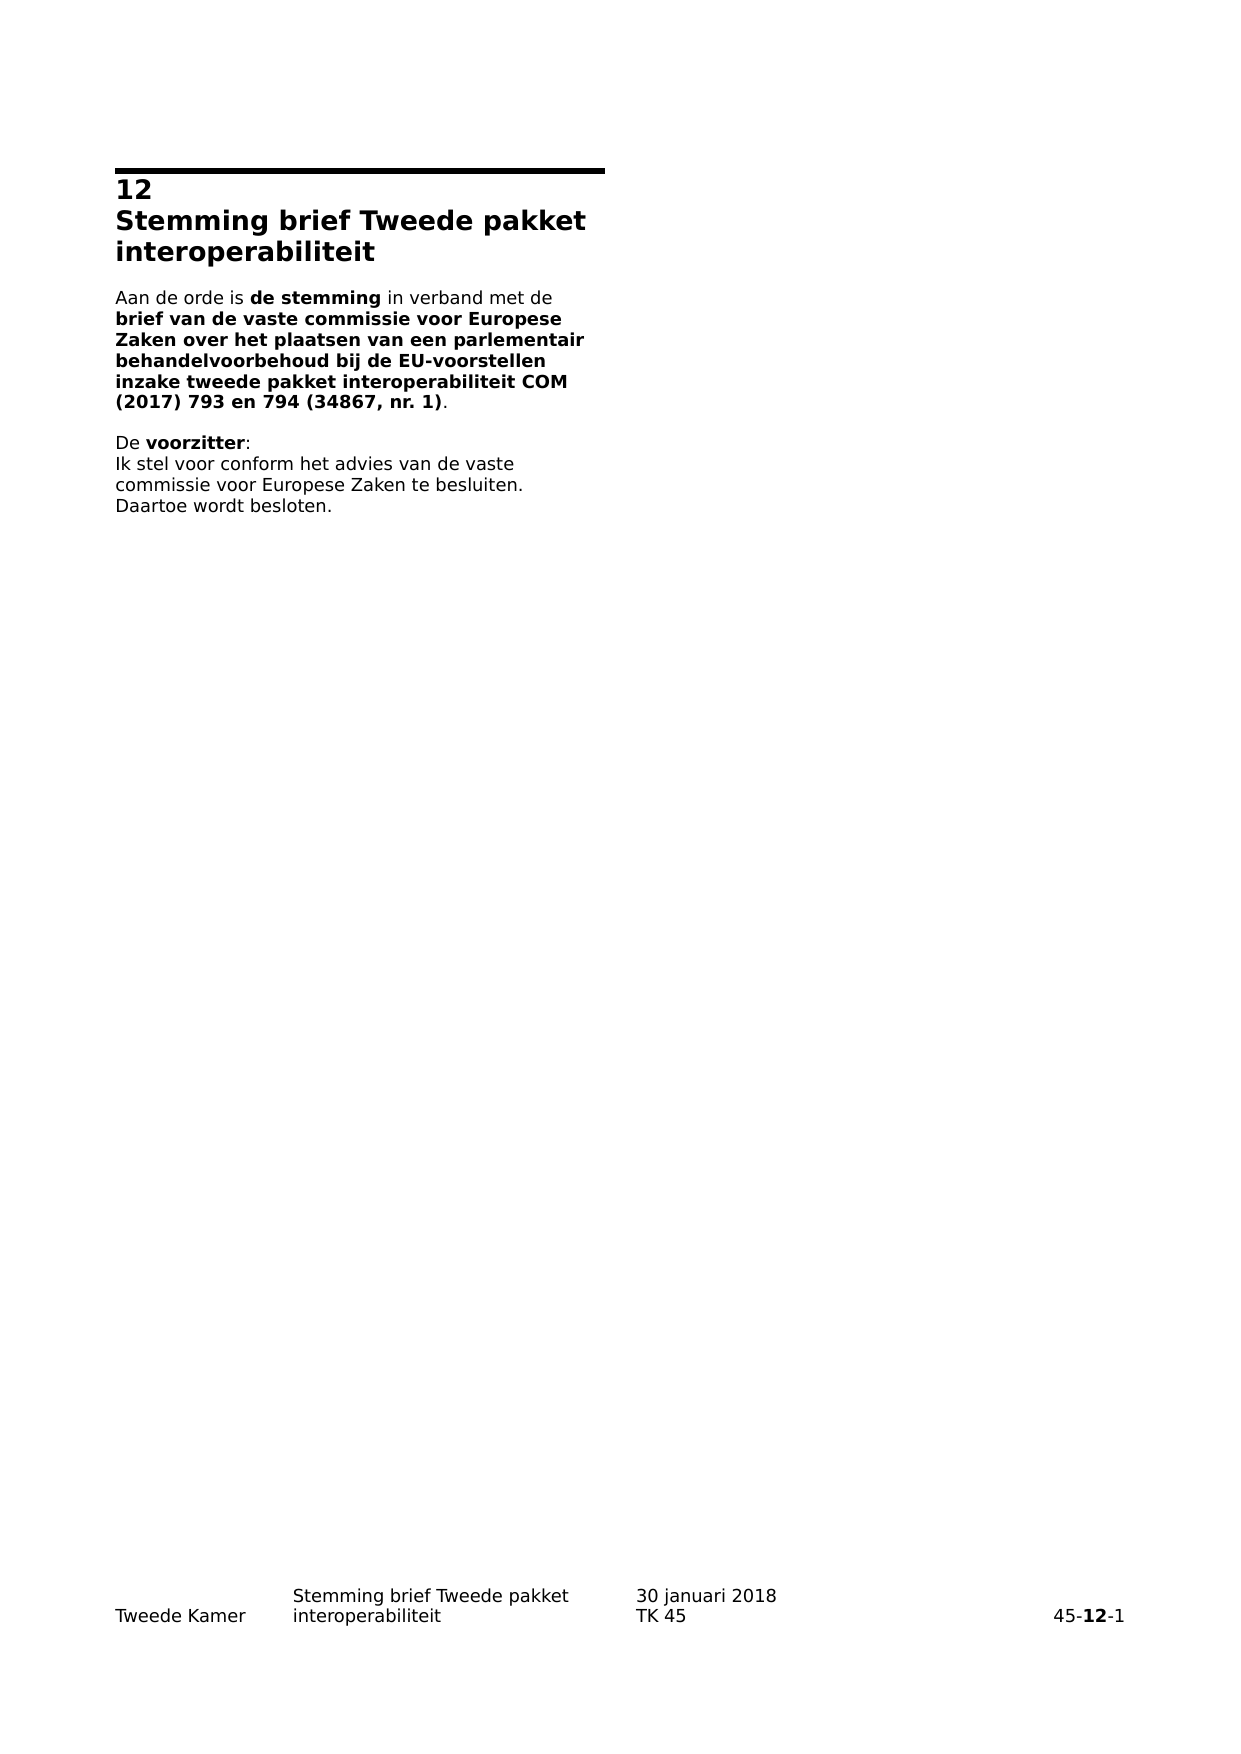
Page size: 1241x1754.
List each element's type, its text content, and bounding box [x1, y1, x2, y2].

title 12 Stemming brief Tweede pakket interoperabiliteit [115, 174, 605, 268]
text Aan de orde is de stemming in verband met de brief van de vaste commissie voor Europese Zaken over het plaatsen van een parlementair behandelvoorbehoud bij de EU-voorstellen inzake tweede pakket interoperabiliteit COM (2017) 793 en 794 (34867, nr. 1). [115, 288, 605, 413]
text Ik stel voor conform het advies van de vaste commissie voor Europese Zaken te besluiten. [115, 454, 605, 496]
text Daartoe wordt besloten. [115, 496, 605, 516]
text De voorzitter: [115, 433, 605, 454]
